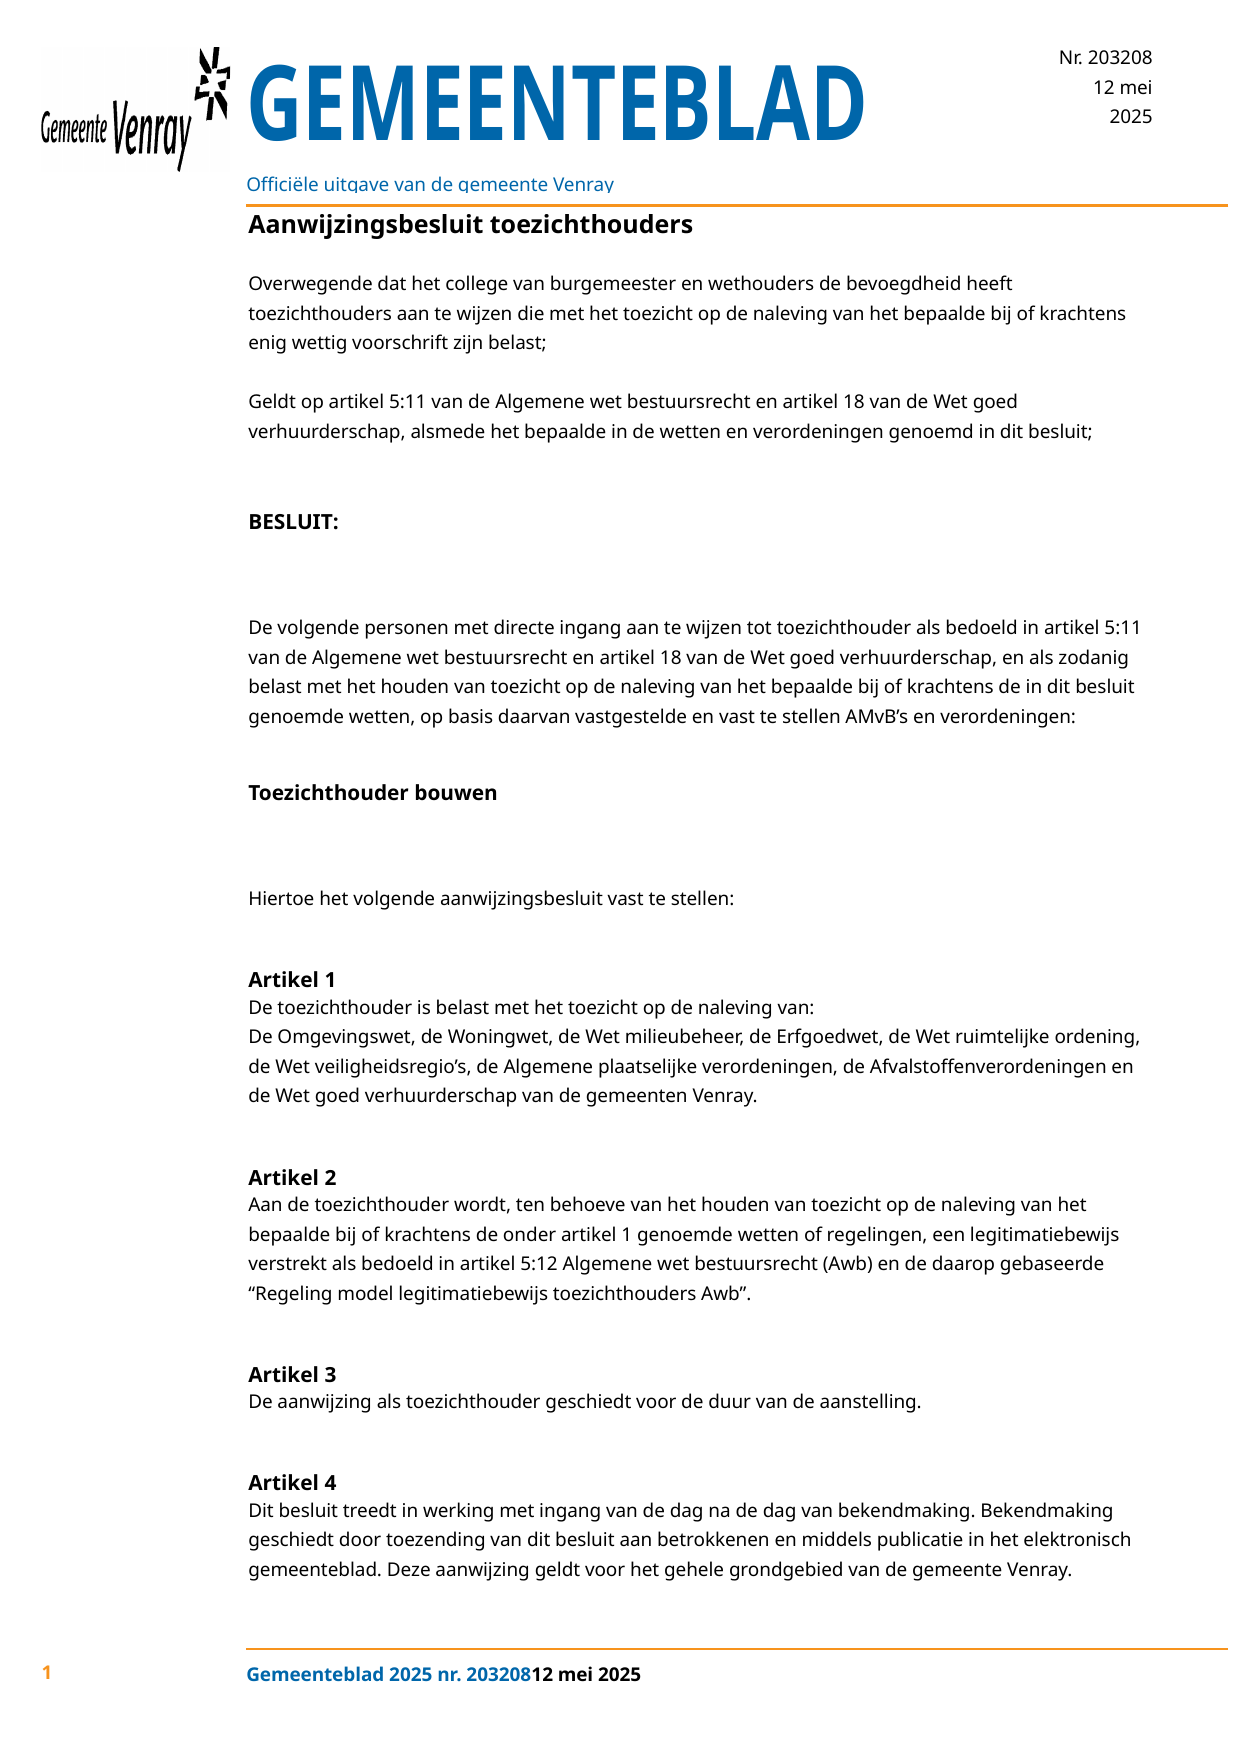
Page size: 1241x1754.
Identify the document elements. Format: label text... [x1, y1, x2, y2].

text Overwegende dat het college van burgemeester en wethouders de bevoegdheid heeft toezichthouders aan te wijzen die met het toezicht op de naleving van het bepaalde bij of krachtens enig wettig voorschrift zijn belast; [248, 270, 1152, 355]
text Toezichthouder bouwen [248, 778, 1152, 807]
text De aanwijzing als toezichthouder geschiedt voor de duur van de aanstelling. [248, 1388, 1152, 1414]
text De Omgevingswet, de Woningwet, de Wet milieubeheer, de Erfgoedwet, de Wet ruimtelijke ordening, de Wet veiligheidsregio’s, de Algemene plaatselijke verordeningen, de Afvalstoffenverordeningen en de Wet goed verhuurderschap van de gemeenten Venray. [248, 1023, 1152, 1108]
text BESLUIT: [248, 507, 1152, 535]
text Aanwijzingsbesluit toezichthouders [248, 207, 1152, 241]
text Artikel 4 [248, 1468, 1152, 1497]
text De volgende personen met directe ingang aan te wijzen tot toezichthouder als bedoeld in artikel 5:11 van de Algemene wet bestuursrecht en artikel 18 van de Wet goed verhuurderschap, en als zodanig belast met het houden van toezicht op de naleving van het bepaalde bij of krachtens de in dit besluit genoemde wetten, op basis daarvan vastgestelde en vast te stellen AMvB’s en verordeningen: [248, 614, 1152, 729]
text Aan de toezichthouder wordt, ten behoeve van het houden van toezicht op de naleving van het bepaalde bij of krachtens de onder artikel 1 genoemde wetten of regelingen, een legitimatiebewijs verstrekt als bedoeld in artikel 5:12 Algemene wet bestuursrecht (Awb) en de daarop gebaseerde “Regeling model legitimatiebewijs toezichthouders Awb”. [248, 1191, 1152, 1306]
text Artikel 1 [248, 966, 1152, 994]
text Dit besluit treedt in werking met ingang van de dag na de dag van bekendmaking. Bekendmaking geschiedt door toezending van dit besluit aan betrokkenen en middels publicatie in het elektronisch gemeenteblad. Deze aanwijzing geldt voor het gehele grondgebied van de gemeente Venray. [248, 1497, 1152, 1582]
text Hiertoe het volgende aanwijzingsbesluit vast te stellen: [248, 886, 1152, 911]
text Geldt op artikel 5:11 van de Algemene wet bestuursrecht en artikel 18 van de Wet goed verhuurderschap, alsmede het bepaalde in de wetten en verordeningen genoemd in dit besluit; [248, 389, 1152, 444]
text De toezichthouder is belast met het toezicht op de naleving van: [248, 994, 1152, 1020]
text Artikel 2 [248, 1163, 1152, 1191]
text Artikel 3 [248, 1360, 1152, 1388]
picture [41, 47, 231, 172]
